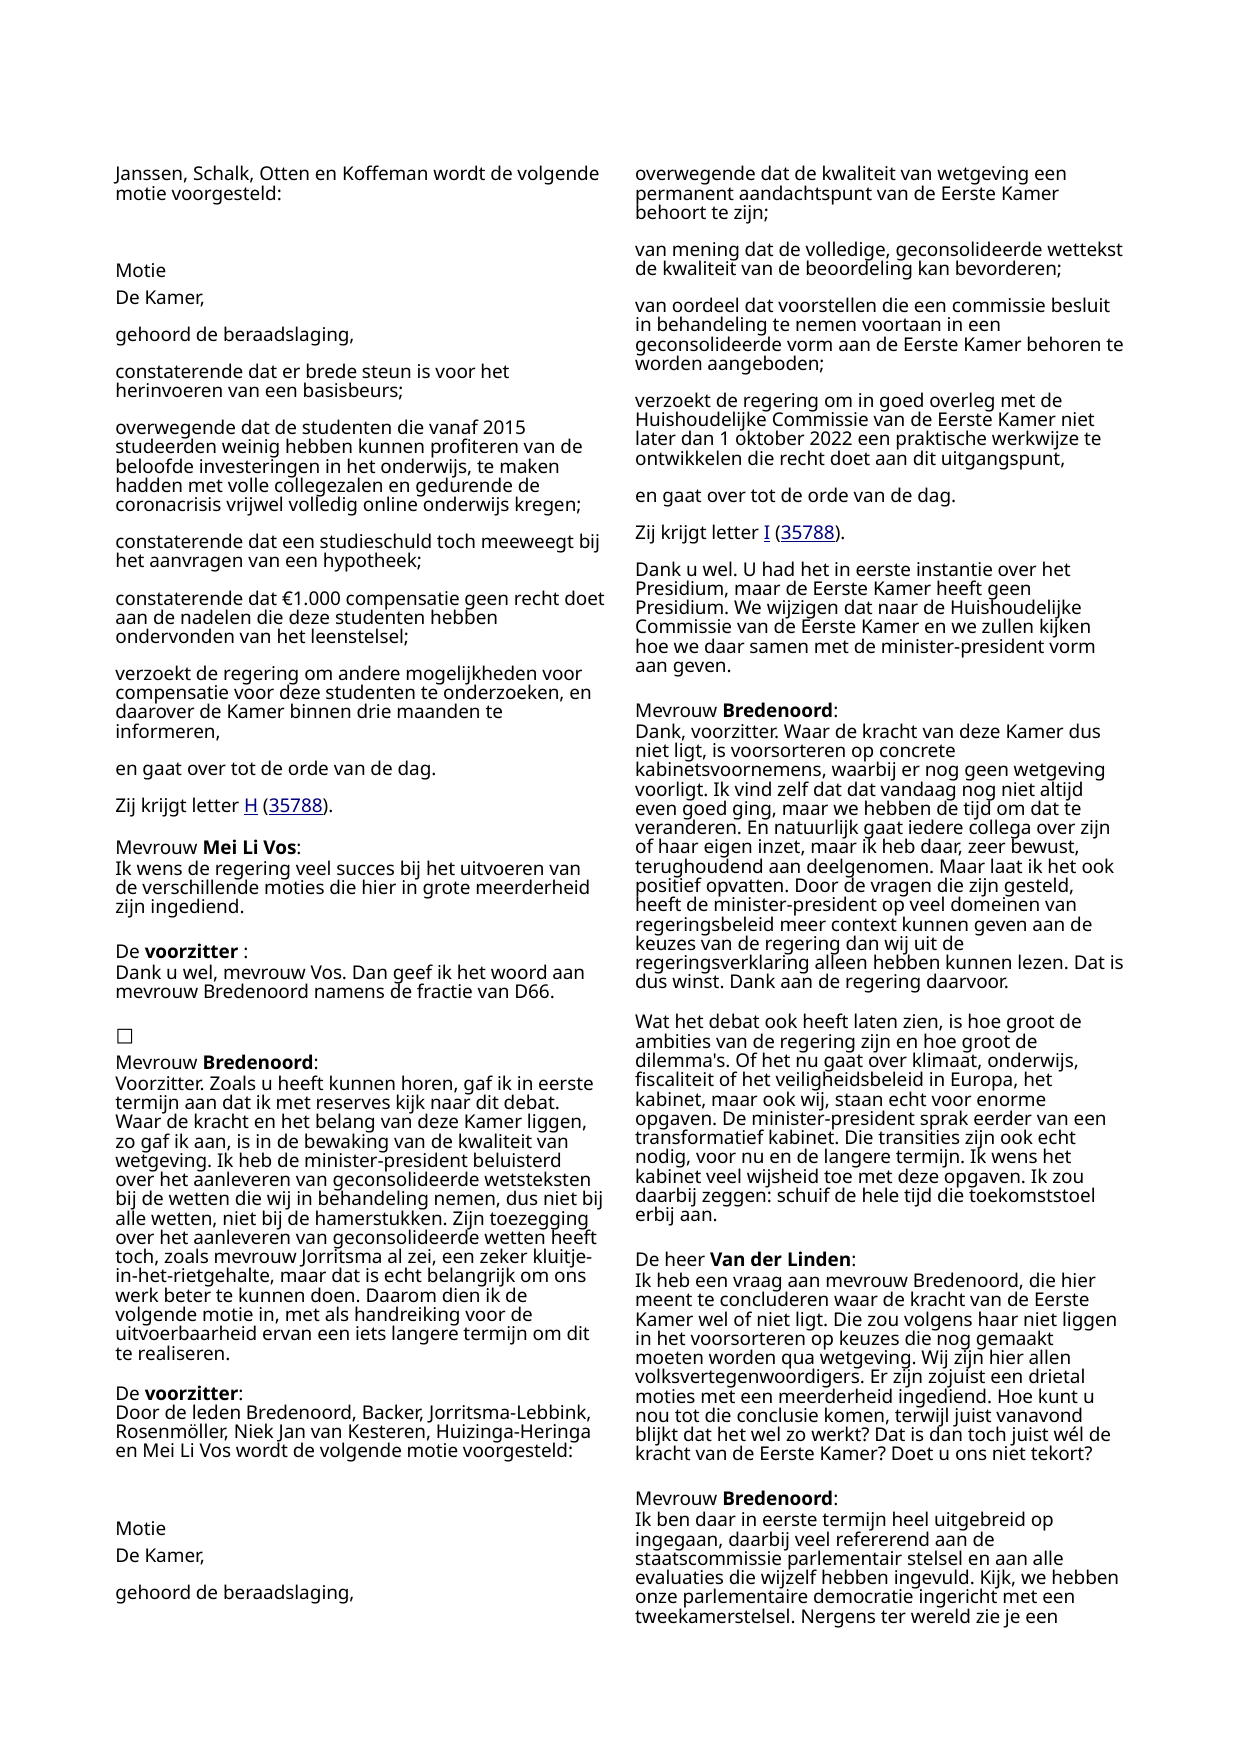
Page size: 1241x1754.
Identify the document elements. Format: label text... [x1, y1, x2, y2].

text Ik heb een vraag aan mevrouw Bredenoord, die hier meent te concluderen waar de kracht van de Eerste Kamer wel of niet ligt. Die zou volgens haar niet liggen in het voorsorteren op keuzes die nog gemaakt moeten worden qua wetgeving. Wij zijn hier allen volksvertegenwoordigers. Er zijn zojuist een drietal moties met een meerderheid ingediend. Hoe kunt u nou tot die conclusie komen, terwijl juist vanavond blijkt dat het wel zo werkt? Dat is dan toch juist wél de kracht van de Eerste Kamer? Doet u ons niet tekort? [635, 1272, 1125, 1465]
text verzoekt de regering om andere mogelijkheden voor compensatie voor deze studenten te onderzoeken, en daarover de Kamer binnen drie maanden te informeren, [115, 665, 605, 742]
text van oordeel dat voorstellen die een commissie besluit in behandeling te nemen voortaan in een geconsolideerde vorm aan de Eerste Kamer behoren te worden aangeboden; [635, 297, 1125, 374]
text Ik ben daar in eerste termijn heel uitgebreid op ingegaan, daarbij veel refererend aan de staatscommissie parlementair stelsel en aan alle evaluaties die wijzelf hebben ingevuld. Kijk, we hebben onze parlementaire democratie ingericht met een tweekamerstelsel. Nergens ter wereld zie je een [635, 1511, 1125, 1627]
text ⬜ [115, 1023, 605, 1049]
text Zij krijgt letter H (35788). [115, 797, 605, 816]
text Voorzitter. Zoals u heeft kunnen horen, gaf ik in eerste termijn aan dat ik met reserves kijk naar dit debat. Waar de kracht en het belang van deze Kamer liggen, zo gaf ik aan, is in de bewaking van de kwaliteit van wetgeving. Ik heb de minister-president beluisterd over het aanleveren van geconsolideerde wetsteksten bij de wetten die wij in behandeling nemen, dus niet bij alle wetten, niet bij de hamerstukken. Zijn toezegging over het aanleveren van geconsolideerde wetten heeft toch, zoals mevrouw Jorritsma al zei, een zeker kluitje-in-het-rietgehalte, maar dat is echt belangrijk om ons werk beter te kunnen doen. Daarom dien ik de volgende motie in, met als handreiking voor de uitvoerbaarheid ervan een iets langere termijn om dit te realiseren. [115, 1075, 605, 1364]
text De voorzitter: [115, 1384, 605, 1404]
text gehoord de beraadslaging, [115, 326, 605, 345]
text De Kamer, [115, 289, 605, 308]
text overwegende dat de kwaliteit van wetgeving een permanent aandachtspunt van de Eerste Kamer behoort te zijn; [635, 165, 1125, 223]
text constaterende dat €1.000 compensatie geen recht doet aan de nadelen die deze studenten hebben ondervonden van het leenstelsel; [115, 589, 605, 647]
text Motie [115, 1515, 605, 1541]
text Dank u wel. U had het in eerste instantie over het Presidium, maar de Eerste Kamer heeft geen Presidium. We wijzigen dat naar de Huishoudelijke Commissie van de Eerste Kamer en we zullen kijken hoe we daar samen met de minister-president vorm aan geven. [635, 561, 1125, 676]
text overwegende dat de studenten die vanaf 2015 studeerden weinig hebben kunnen profiteren van de beloofde investeringen in het onderwijs, te maken hadden met volle collegezalen en gedurende de coronacrisis vrijwel volledig online onderwijs kregen; [115, 419, 605, 516]
text gehoord de beraadslaging, [115, 1584, 605, 1603]
text Mevrouw Mei Li Vos: [115, 834, 605, 859]
text Door de leden Bredenoord, Backer, Jorritsma-Lebbink, Rosenmöller, Niek Jan van Kesteren, Huizinga-Heringa en Mei Li Vos wordt de volgende motie voorgesteld: [115, 1404, 605, 1462]
text Janssen, Schalk, Otten en Koffeman wordt de volgende motie voorgesteld: [115, 165, 605, 204]
text Mevrouw Bredenoord: [635, 697, 1125, 723]
text Wat het debat ook heeft laten zien, is hoe groot de ambities van de regering zijn en hoe groot de dilemma's. Of het nu gaat over klimaat, onderwijs, fiscaliteit of het veiligheidsbeleid in Europa, het kabinet, maar ook wij, staan echt voor enorme opgaven. De minister-president sprak eerder van een transformatief kabinet. Die transities zijn ook echt nodig, voor nu en de langere termijn. Ik wens het kabinet veel wijsheid toe met deze opgaven. Ik zou daarbij zeggen: schuif de hele tijd die toekomststoel erbij aan. [635, 1013, 1125, 1225]
text De Kamer, [115, 1547, 605, 1566]
text Ik wens de regering veel succes bij het uitvoeren van de verschillende moties die hier in grote meerderheid zijn ingediend. [115, 859, 605, 917]
text Mevrouw Bredenoord: [115, 1049, 605, 1075]
text verzoekt de regering om in goed overleg met de Huishoudelijke Commissie van de Eerste Kamer niet later dan 1 oktober 2022 een praktische werkwijze te ontwikkelen die recht doet aan dit uitgangspunt, [635, 392, 1125, 469]
text Motie [115, 257, 605, 283]
text en gaat over tot de orde van de dag. [115, 760, 605, 779]
text Mevrouw Bredenoord: [635, 1486, 1125, 1511]
text Zij krijgt letter I (35788). [635, 524, 1125, 543]
text en gaat over tot de orde van de dag. [635, 487, 1125, 506]
text Dank u wel, mevrouw Vos. Dan geef ik het woord aan mevrouw Bredenoord namens de fractie van D66. [115, 964, 605, 1002]
text constaterende dat er brede steun is voor het herinvoeren van een basisbeurs; [115, 363, 605, 401]
text De voorzitter : [115, 938, 605, 964]
text constaterende dat een studieschuld toch meeweegt bij het aanvragen van een hypotheek; [115, 533, 605, 572]
text De heer Van der Linden: [635, 1246, 1125, 1272]
text van mening dat de volledige, geconsolideerde wettekst de kwaliteit van de beoordeling kan bevorderen; [635, 241, 1125, 279]
text Dank, voorzitter. Waar de kracht van deze Kamer dus niet ligt, is voorsorteren op concrete kabinetsvoornemens, waarbij er nog geen wetgeving voorligt. Ik vind zelf dat dat vandaag nog niet altijd even goed ging, maar we hebben de tijd om dat te veranderen. En natuurlijk gaat iedere collega over zijn of haar eigen inzet, maar ik heb daar, zeer bewust, terughoudend aan deelgenomen. Maar laat ik het ook positief opvatten. Door de vragen die zijn gesteld, heeft de minister-president op veel domeinen van regeringsbeleid meer context kunnen geven aan de keuzes van de regering dan wij uit de regeringsverklaring alleen hebben kunnen lezen. Dat is dus winst. Dank aan de regering daarvoor. [635, 723, 1125, 993]
